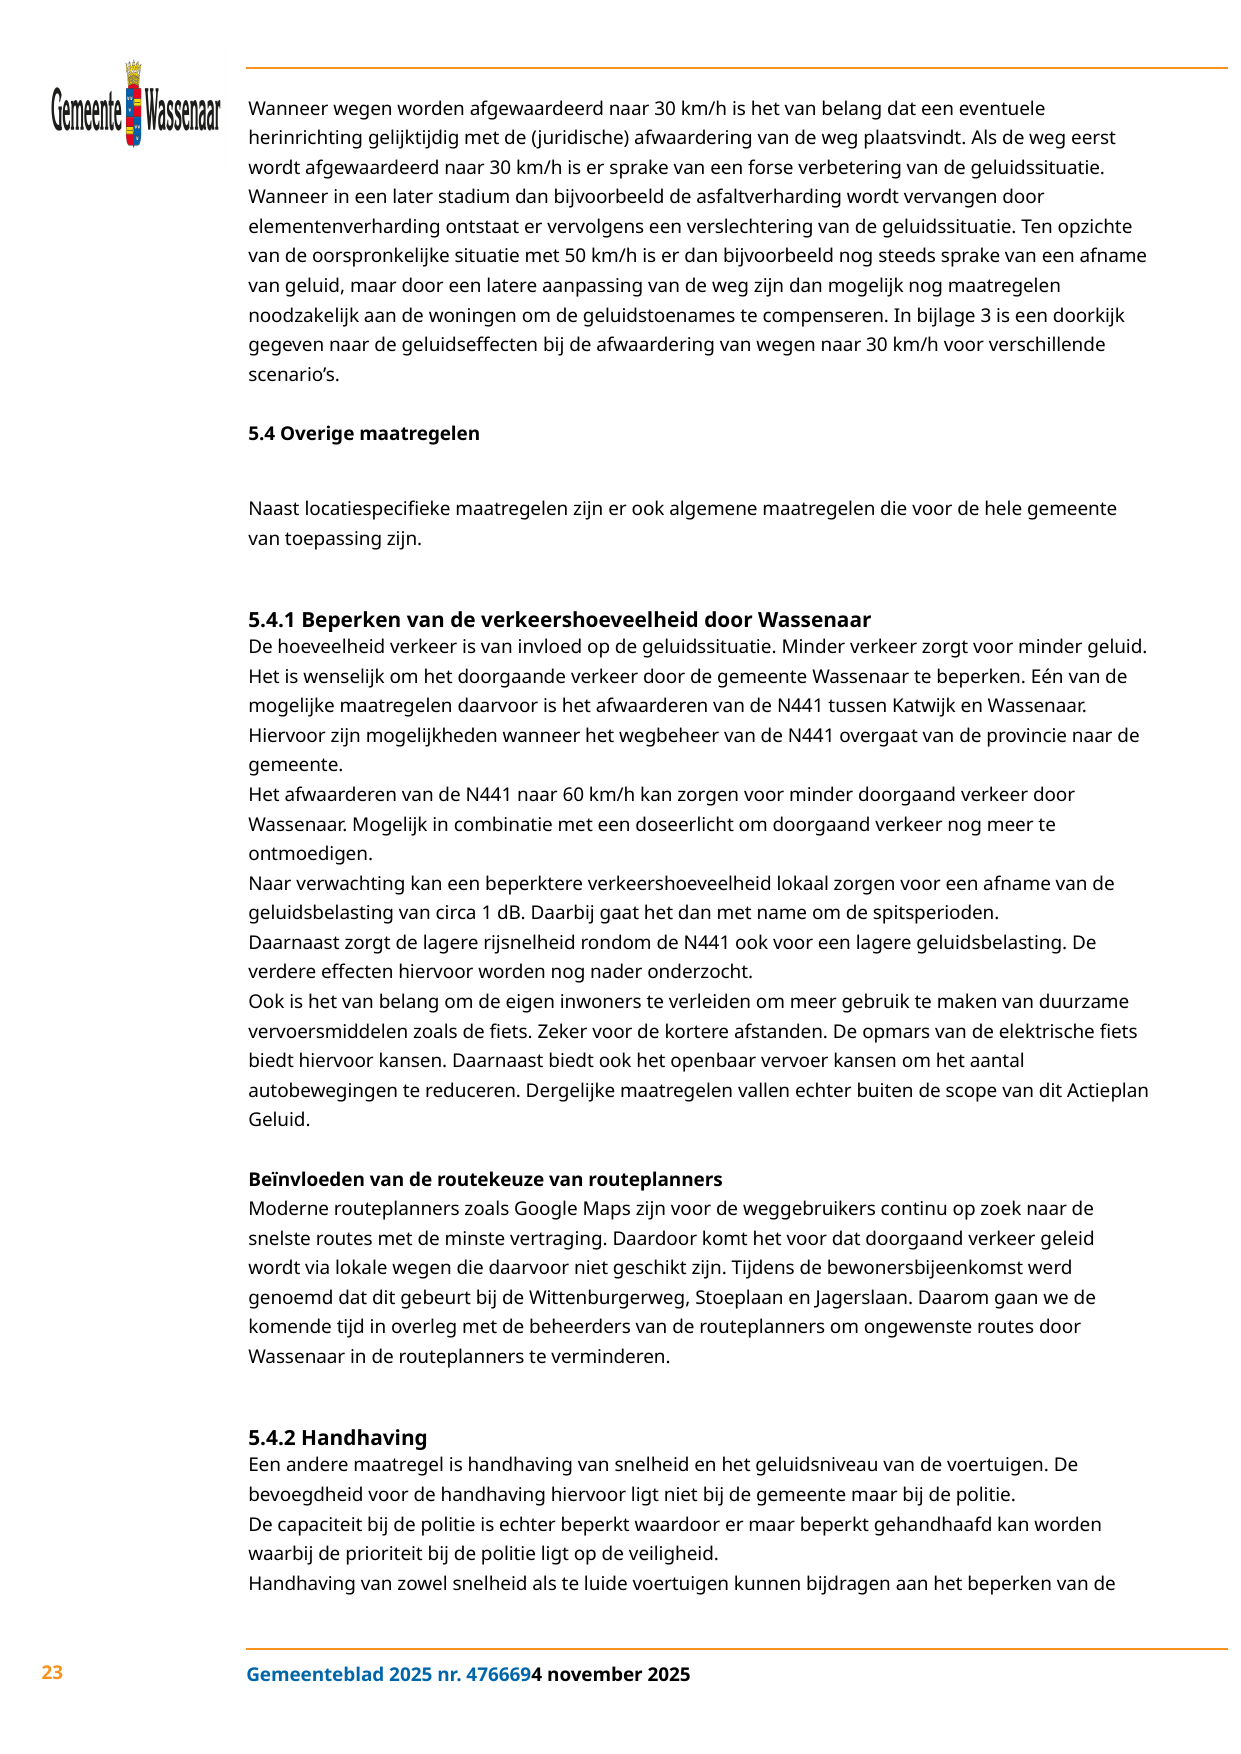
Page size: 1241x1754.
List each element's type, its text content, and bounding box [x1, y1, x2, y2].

text Moderne routeplanners zoals Google Maps zijn voor de weggebruikers continu op zoek naar de snelste routes met de minste vertraging. Daardoor komt het voor dat doorgaand verkeer geleid wordt via lokale wegen die daarvoor niet geschikt zijn. Tijdens de bewonersbijeenkomst werd genoemd dat dit gebeurt bij de Wittenburgerweg, Stoeplaan en Jagerslaan. Daarom gaan we de komende tijd in overleg met de beheerders van de routeplanners om ongewenste routes door Wassenaar in de routeplanners te verminderen. [248, 1195, 1152, 1369]
text Handhaving van zowel snelheid als te luide voertuigen kunnen bijdragen aan het beperken van de [248, 1570, 1152, 1596]
text 5.4.1 Beperken van de verkeershoeveelheid door Wassenaar [248, 605, 1152, 633]
text Wanneer wegen worden afgewaardeerd naar 30 km/h is het van belang dat een eventuele herinrichting gelijktijdig met de (juridische) afwaardering van de weg plaatsvindt. Als de weg eerst wordt afgewaardeerd naar 30 km/h is er sprake van een forse verbetering van de geluidssituatie. Wanneer in een later stadium dan bijvoorbeeld de asfaltverharding wordt vervangen door elementenverharding ontstaat er vervolgens een verslechtering van de geluidssituatie. Ten opzichte van de oorspronkelijke situatie met 50 km/h is er dan bijvoorbeeld nog steeds sprake van een afname van geluid, maar door een latere aanpassing van de weg zijn dan mogelijk nog maatregelen noodzakelijk aan de woningen om de geluidstoenames te compenseren. In bijlage 3 is een doorkijk gegeven naar de geluidseffecten bij de afwaardering van wegen naar 30 km/h voor verschillende scenario’s. [248, 95, 1152, 387]
text Beïnvloeden van de routekeuze van routeplanners [248, 1166, 1152, 1191]
text Ook is het van belang om de eigen inwoners te verleiden om meer gebruik te maken van duurzame vervoersmiddelen zoals de fiets. Zeker voor de kortere afstanden. De opmars van de elektrische fiets biedt hiervoor kansen. Daarnaast biedt ook het openbaar vervoer kansen om het aantal autobewegingen te reduceren. Dergelijke maatregelen vallen echter buiten de scope van dit Actieplan Geluid. [248, 988, 1152, 1132]
text De capaciteit bij de politie is echter beperkt waardoor er maar beperkt gehandhaafd kan worden waarbij de prioriteit bij de politie ligt op de veiligheid. [248, 1511, 1152, 1566]
text Daarnaast zorgt de lagere rijsnelheid rondom de N441 ook voor een lagere geluidsbelasting. De verdere effecten hiervoor worden nog nader onderzocht. [248, 929, 1152, 984]
text Het afwaarderen van de N441 naar 60 km/h kan zorgen voor minder doorgaand verkeer door Wassenaar. Mogelijk in combinatie met een doseerlicht om doorgaand verkeer nog meer te ontmoedigen. [248, 781, 1152, 866]
text De hoeveelheid verkeer is van invloed op de geluidssituatie. Minder verkeer zorgt voor minder geluid. Het is wenselijk om het doorgaande verkeer door de gemeente Wassenaar te beperken. Eén van de mogelijke maatregelen daarvoor is het afwaarderen van de N441 tussen Katwijk en Wassenaar. Hiervoor zijn mogelijkheden wanneer het wegbeheer van de N441 overgaat van de provincie naar de gemeente. [248, 633, 1152, 777]
text 5.4 Overige maatregelen [248, 420, 1152, 446]
text Naast locatiespecifieke maatregelen zijn er ook algemene maatregelen die voor de hele gemeente van toepassing zijn. [248, 495, 1152, 551]
text Een andere maatregel is handhaving van snelheid en het geluidsniveau van de voertuigen. De bevoegdheid voor de handhaving hiervoor ligt niet bij de gemeente maar bij de politie. [248, 1452, 1152, 1507]
text Naar verwachting kan een beperktere verkeershoeveelheid lokaal zorgen voor een afname van de geluidsbelasting van circa 1 dB. Daarbij gaat het dan met name om de spitsperioden. [248, 870, 1152, 925]
picture [41, 47, 231, 172]
text 5.4.2 Handhaving [248, 1423, 1152, 1452]
